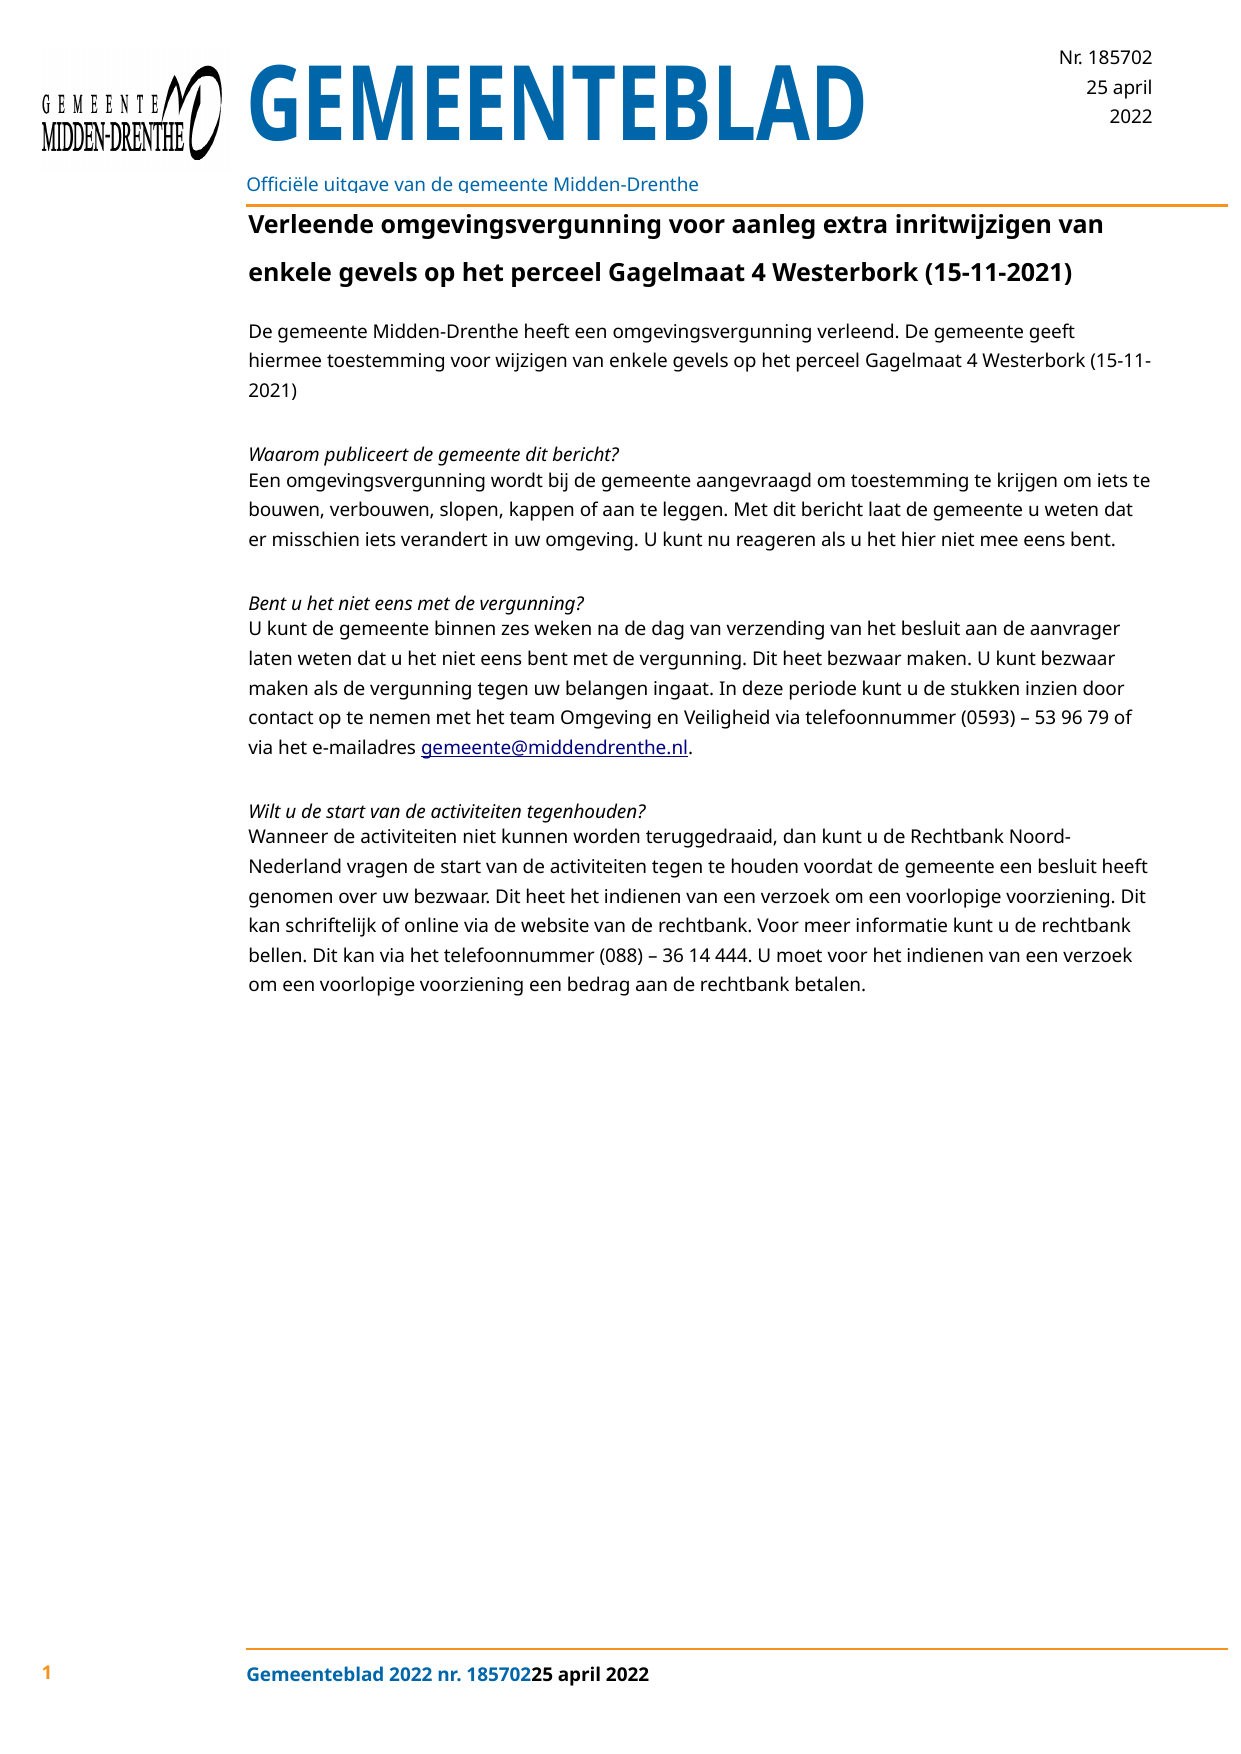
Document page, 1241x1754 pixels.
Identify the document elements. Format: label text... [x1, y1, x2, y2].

text Een omgevingsvergunning wordt bij de gemeente aangevraagd om toestemming te krijgen om iets te bouwen, verbouwen, slopen, kappen of aan te leggen. Met dit bericht laat de gemeente u weten dat er misschien iets verandert in uw omgeving. U kunt nu reageren als u het hier niet mee eens bent. [248, 467, 1152, 552]
text Wilt u de start van de activiteiten tegenhouden? [248, 798, 1152, 824]
text Verleende omgevingsvergunning voor aanleg extra inritwijzigen van enkele gevels op het perceel Gagelmaat 4 Westerbork (15-11-2021) [248, 207, 1152, 288]
text Wanneer de activiteiten niet kunnen worden teruggedraaid, dan kunt u de Rechtbank Noord-Nederland vragen de start van de activiteiten tegen te houden voordat de gemeente een besluit heeft genomen over uw bezwaar. Dit heet het indienen van een verzoek om een voorlopige voorziening. Dit kan schriftelijk of online via de website van de rechtbank. Voor meer informatie kunt u de rechtbank bellen. Dit kan via het telefoonnummer (088) – 36 14 444. U moet voor het indienen van een verzoek om een voorlopige voorziening een bedrag aan de rechtbank betalen. [248, 824, 1152, 997]
text Waarom publiceert de gemeente dit bericht? [248, 441, 1152, 467]
text Bent u het niet eens met de vergunning? [248, 590, 1152, 616]
text U kunt de gemeente binnen zes weken na de dag van verzending van het besluit aan de aanvrager laten weten dat u het niet eens bent met de vergunning. Dit heet bezwaar maken. U kunt bezwaar maken als de vergunning tegen uw belangen ingaat. In deze periode kunt u de stukken inzien door contact op te nemen met het team Omgeving en Veiligheid via telefoonnummer (0593) – 53 96 79 of via het e-mailadres gemeente@middendrenthe.nl. [248, 616, 1152, 760]
text De gemeente Midden-Drenthe heeft een omgevingsvergunning verleend. De gemeente geeft hiermee toestemming voor wijzigen van enkele gevels op het perceel Gagelmaat 4 Westerbork (15-11-2021) [248, 318, 1152, 403]
picture [41, 47, 231, 172]
